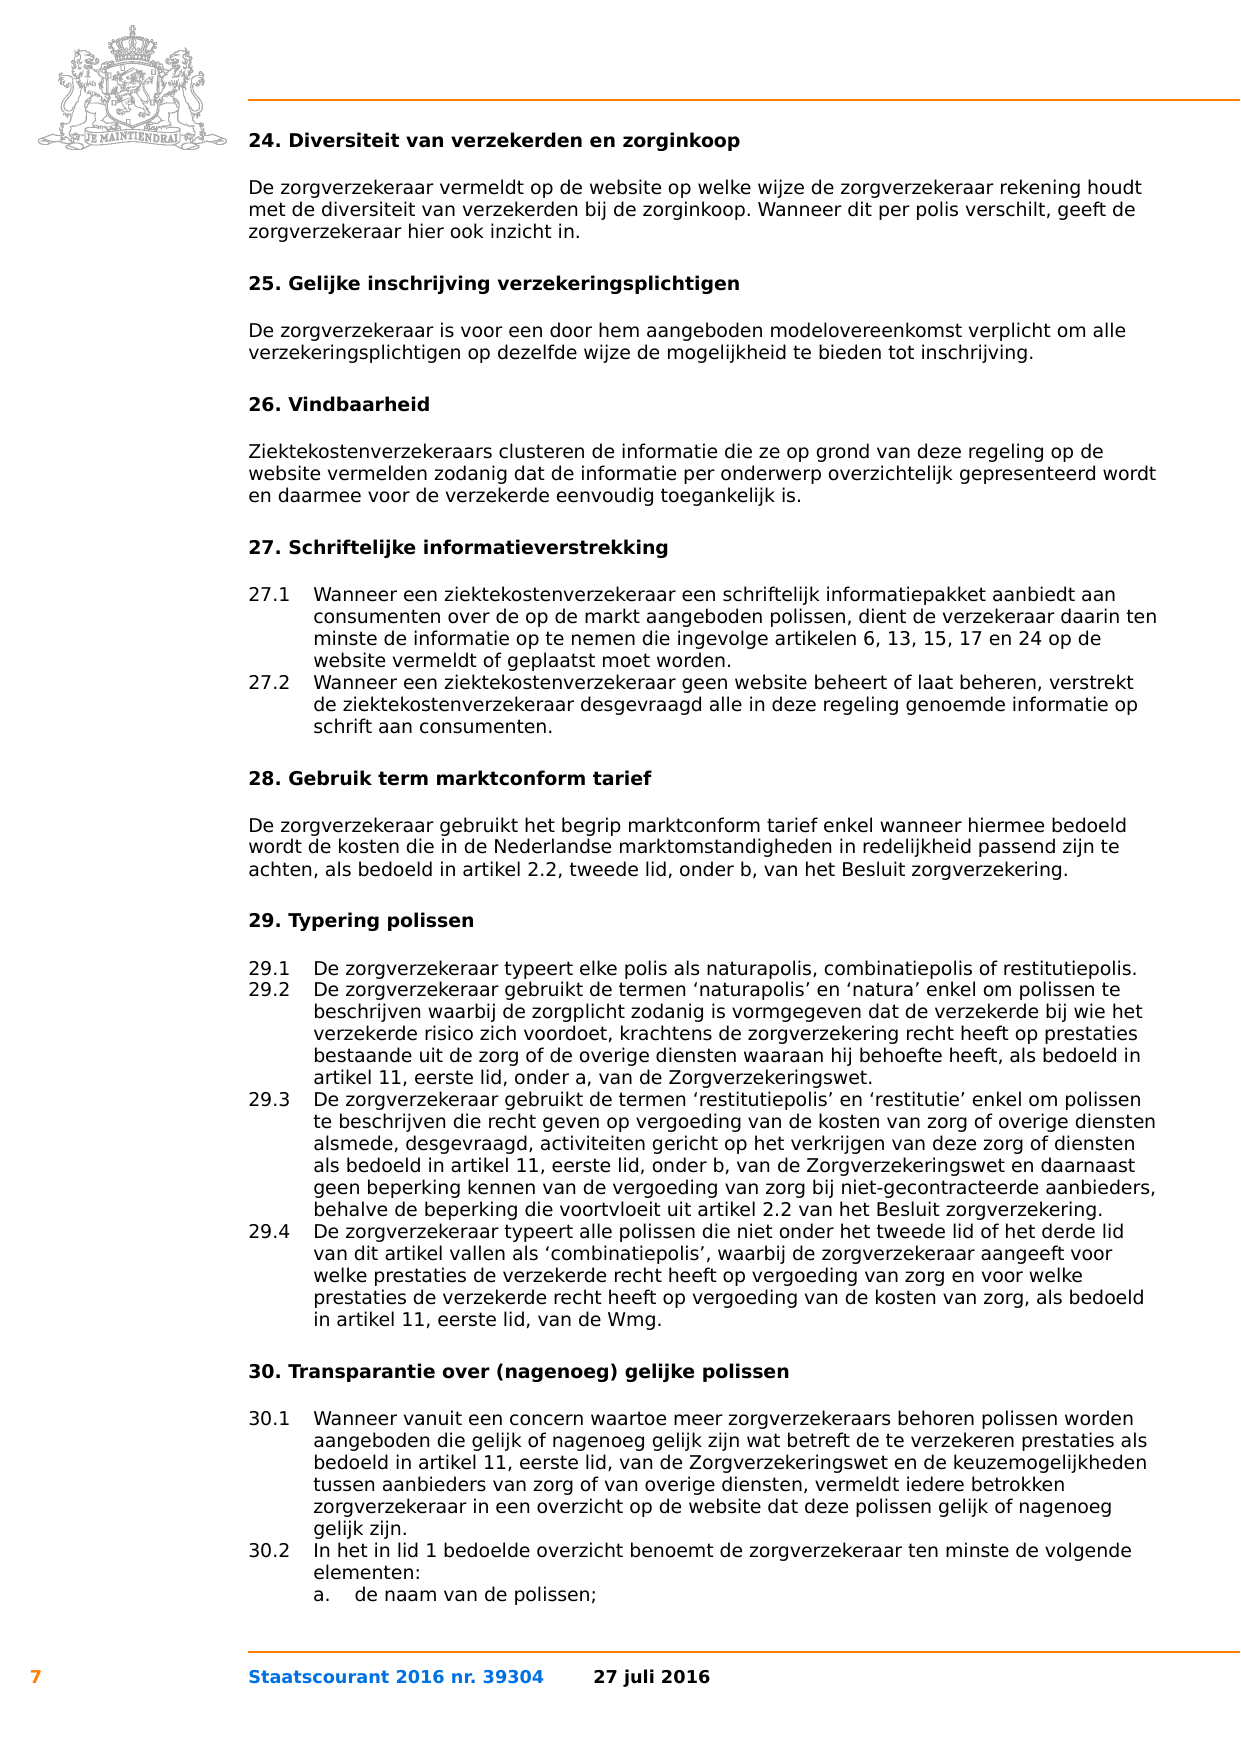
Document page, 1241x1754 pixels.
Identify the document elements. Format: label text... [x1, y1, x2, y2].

text 29.1 De zorgverzekeraar typeert elke polis als naturapolis, combinatiepolis of restitutiepolis. [248, 957, 1163, 979]
text De zorgverzekeraar is voor een door hem aangeboden modelovereenkomst verplicht om alle verzekeringsplichtigen op dezelfde wijze de mogelijkheid te bieden tot inschrijving. [248, 320, 1163, 364]
subtitle 29. Typering polissen [248, 910, 1163, 932]
text 30.2 In het in lid 1 bedoelde overzicht benoemt de zorgverzekeraar ten minste de volgende elementen: [248, 1540, 1163, 1584]
text De zorgverzekeraar vermeldt op de website op welke wijze de zorgverzekeraar rekening houdt met de diversiteit van verzekerden bij de zorginkoop. Wanneer dit per polis verschilt, geeft de zorgverzekeraar hier ook inzicht in. [248, 177, 1163, 243]
subtitle 27. Schriftelijke informatieverstrekking [248, 537, 1163, 559]
subtitle 25. Gelijke inschrijving verzekeringsplichtigen [248, 273, 1163, 295]
text 29.2 De zorgverzekeraar gebruikt de termen ‘naturapolis’ en ‘natura’ enkel om polissen te beschrijven waarbij de zorgplicht zodanig is vormgegeven dat de verzekerde bij wie het verzekerde risico zich voordoet, krachtens de zorgverzekering recht heeft op prestaties bestaande uit de zorg of de overige diensten waaraan hij behoefte heeft, als bedoeld in artikel 11, eerste lid, onder a, van de Zorgverzekeringswet. [248, 979, 1163, 1089]
text 27.1 Wanneer een ziektekostenverzekeraar een schriftelijk informatiepakket aanbiedt aan consumenten over de op de markt aangeboden polissen, dient de verzekeraar daarin ten minste de informatie op te nemen die ingevolge artikelen 6, 13, 15, 17 en 24 op de website vermeldt of geplaatst moet worden. [248, 584, 1163, 672]
text a. de naam van de polissen; [313, 1584, 1163, 1606]
subtitle 30. Transparantie over (nagenoeg) gelijke polissen [248, 1361, 1163, 1383]
text 30.1 Wanneer vanuit een concern waartoe meer zorgverzekeraars behoren polissen worden aangeboden die gelijk of nagenoeg gelijk zijn wat betreft de te verzekeren prestaties als bedoeld in artikel 11, eerste lid, van de Zorgverzekeringswet en de keuzemogelijkheden tussen aanbieders van zorg of van overige diensten, vermeldt iedere betrokken zorgverzekeraar in een overzicht op de website dat deze polissen gelijk of nagenoeg gelijk zijn. [248, 1408, 1163, 1540]
subtitle 26. Vindbaarheid [248, 394, 1163, 416]
text De zorgverzekeraar gebruikt het begrip marktconform tarief enkel wanneer hiermee bedoeld wordt de kosten die in de Nederlandse marktomstandigheden in redelijkheid passend zijn te achten, als bedoeld in artikel 2.2, tweede lid, onder b, van het Besluit zorgverzekering. [248, 814, 1163, 880]
text 29.3 De zorgverzekeraar gebruikt de termen ‘restitutiepolis’ en ‘restitutie’ enkel om polissen te beschrijven die recht geven op vergoeding van de kosten van zorg of overige diensten alsmede, desgevraagd, activiteiten gericht op het verkrijgen van deze zorg of diensten als bedoeld in artikel 11, eerste lid, onder b, van de Zorgverzekeringswet en daarnaast geen beperking kennen van de vergoeding van zorg bij niet-gecontracteerde aanbieders, behalve de beperking die voortvloeit uit artikel 2.2 van het Besluit zorgverzekering. [248, 1089, 1163, 1221]
text 29.4 De zorgverzekeraar typeert alle polissen die niet onder het tweede lid of het derde lid van dit artikel vallen als ‘combinatiepolis’, waarbij de zorgverzekeraar aangeeft voor welke prestaties de verzekerde recht heeft op vergoeding van zorg en voor welke prestaties de verzekerde recht heeft op vergoeding van de kosten van zorg, als bedoeld in artikel 11, eerste lid, van de Wmg. [248, 1221, 1163, 1331]
text Ziektekostenverzekeraars clusteren de informatie die ze op grond van deze regeling op de website vermelden zodanig dat de informatie per onderwerp overzichtelijk gepresenteerd wordt en daarmee voor de verzekerde eenvoudig toegankelijk is. [248, 441, 1163, 507]
subtitle 28. Gebruik term marktconform tarief [248, 767, 1163, 789]
subtitle 24. Diversiteit van verzekerden en zorginkoop [248, 130, 1163, 152]
text 27.2 Wanneer een ziektekostenverzekeraar geen website beheert of laat beheren, verstrekt de ziektekostenverzekeraar desgevraagd alle in deze regeling genoemde informatie op schrift aan consumenten. [248, 672, 1163, 737]
picture [38, 25, 227, 150]
